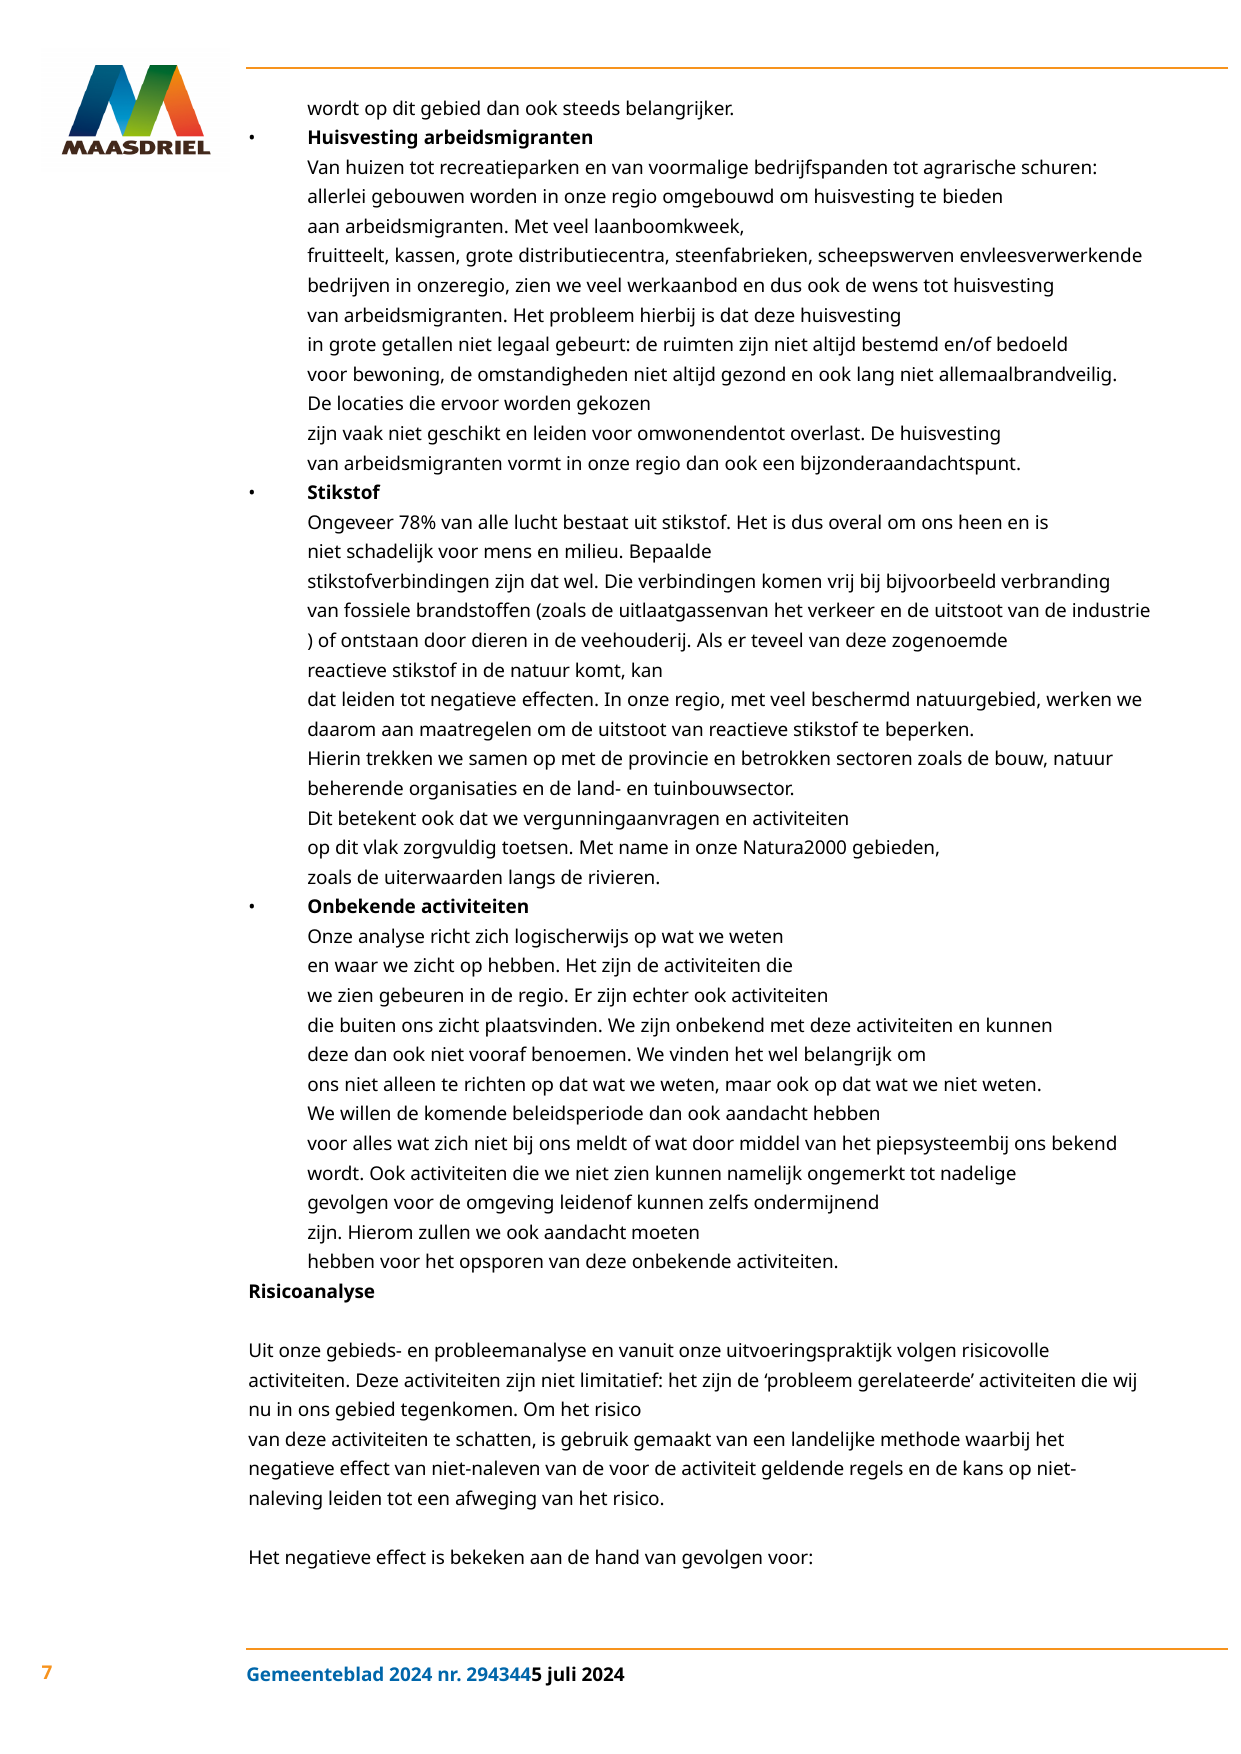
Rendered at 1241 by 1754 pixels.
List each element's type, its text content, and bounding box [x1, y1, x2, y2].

list Onze analyse richt zich logischerwijs op wat we weten en waar we zicht op hebben. Het zijn de activiteiten die we zien gebeuren in de regio. Er zijn echter ook activiteiten die buiten ons zicht plaatsvinden. We zijn onbekend met deze activiteiten en kunnen deze dan ook niet vooraf benoemen. We vinden het wel belangrijk om ons niet alleen te richten op dat wat we weten, maar ook op dat wat we niet weten. We willen de komende beleidsperiode dan ook aandacht hebben voor alles wat zich niet bij ons meldt of wat door middel van het piepsysteembij ons bekend wordt. Ook activiteiten die we niet zien kunnen namelijk ongemerkt tot nadelige gevolgen voor de omgeving leidenof kunnen zelfs ondermijnend zijn. Hierom zullen we ook aandacht moeten hebben voor het opsporen van deze onbekende activiteiten. [248, 923, 1152, 1274]
text van deze activiteiten te schatten, is gebruik gemaakt van een landelijke methode waarbij het negatieve effect van niet-naleven van de voor de activiteit geldende regels en de kans op niet-naleving leiden tot een afweging van het risico. [248, 1426, 1152, 1511]
text Risicoanalyse [248, 1278, 1152, 1304]
list De locaties die ervoor worden gekozen zijn vaak niet geschikt en leiden voor omwonendentot overlast. De huisvesting van arbeidsmigranten vormt in onze regio dan ook een bijzonderaandachtspunt. [248, 391, 1152, 476]
list Onbekende activiteiten [248, 893, 1152, 919]
list Huisvesting arbeidsmigranten [248, 124, 1152, 150]
list wordt op dit gebied dan ook steeds belangrijker. [248, 95, 1152, 121]
text Uit onze gebieds- en probleemanalyse en vanuit onze uitvoeringspraktijk volgen risicovolle activiteiten. Deze activiteiten zijn niet limitatief: het zijn de ‘probleem gerelateerde’ activiteiten die wij nu in ons gebied tegenkomen. Om het risico [248, 1337, 1152, 1422]
list Van huizen tot recreatieparken en van voormalige bedrijfspanden tot agrarische schuren: allerlei gebouwen worden in onze regio omgebouwd om huisvesting te bieden aan arbeidsmigranten. Met veel laanboomkweek, fruitteelt, kassen, grote distributiecentra, steenfabrieken, scheepswerven envleesverwerkende bedrijven in onzeregio, zien we veel werkaanbod en dus ook de wens tot huisvesting van arbeidsmigranten. Het probleem hierbij is dat deze huisvesting in grote getallen niet legaal gebeurt: de ruimten zijn niet altijd bestemd en/of bedoeld voor bewoning, de omstandigheden niet altijd gezond en ook lang niet allemaalbrandveilig. [248, 154, 1152, 387]
list Ongeveer 78% van alle lucht bestaat uit stikstof. Het is dus overal om ons heen en is niet schadelijk voor mens en milieu. Bepaalde stikstofverbindingen zijn dat wel. Die verbindingen komen vrij bij bijvoorbeeld verbranding van fossiele brandstoffen (zoals de uitlaatgassenvan het verkeer en de uitstoot van de industrie) of ontstaan door dieren in de veehouderij. Als er teveel van deze zogenoemde reactieve stikstof in de natuur komt, kan [248, 509, 1152, 683]
list Stikstof [248, 479, 1152, 505]
text Het negatieve effect is bekeken aan de hand van gevolgen voor: [248, 1544, 1152, 1570]
list dat leiden tot negatieve effecten. In onze regio, met veel beschermd natuurgebied, werken we daarom aan maatregelen om de uitstoot van reactieve stikstof te beperken. Hierin trekken we samen op met de provincie en betrokken sectoren zoals de bouw, natuur beherende organisaties en de land- en tuinbouwsector. [248, 686, 1152, 801]
list Dit betekent ook dat we vergunningaanvragen en activiteiten op dit vlak zorgvuldig toetsen. Met name in onze Natura2000 gebieden, zoals de uiterwaarden langs de rivieren. [248, 805, 1152, 890]
picture [41, 47, 231, 172]
